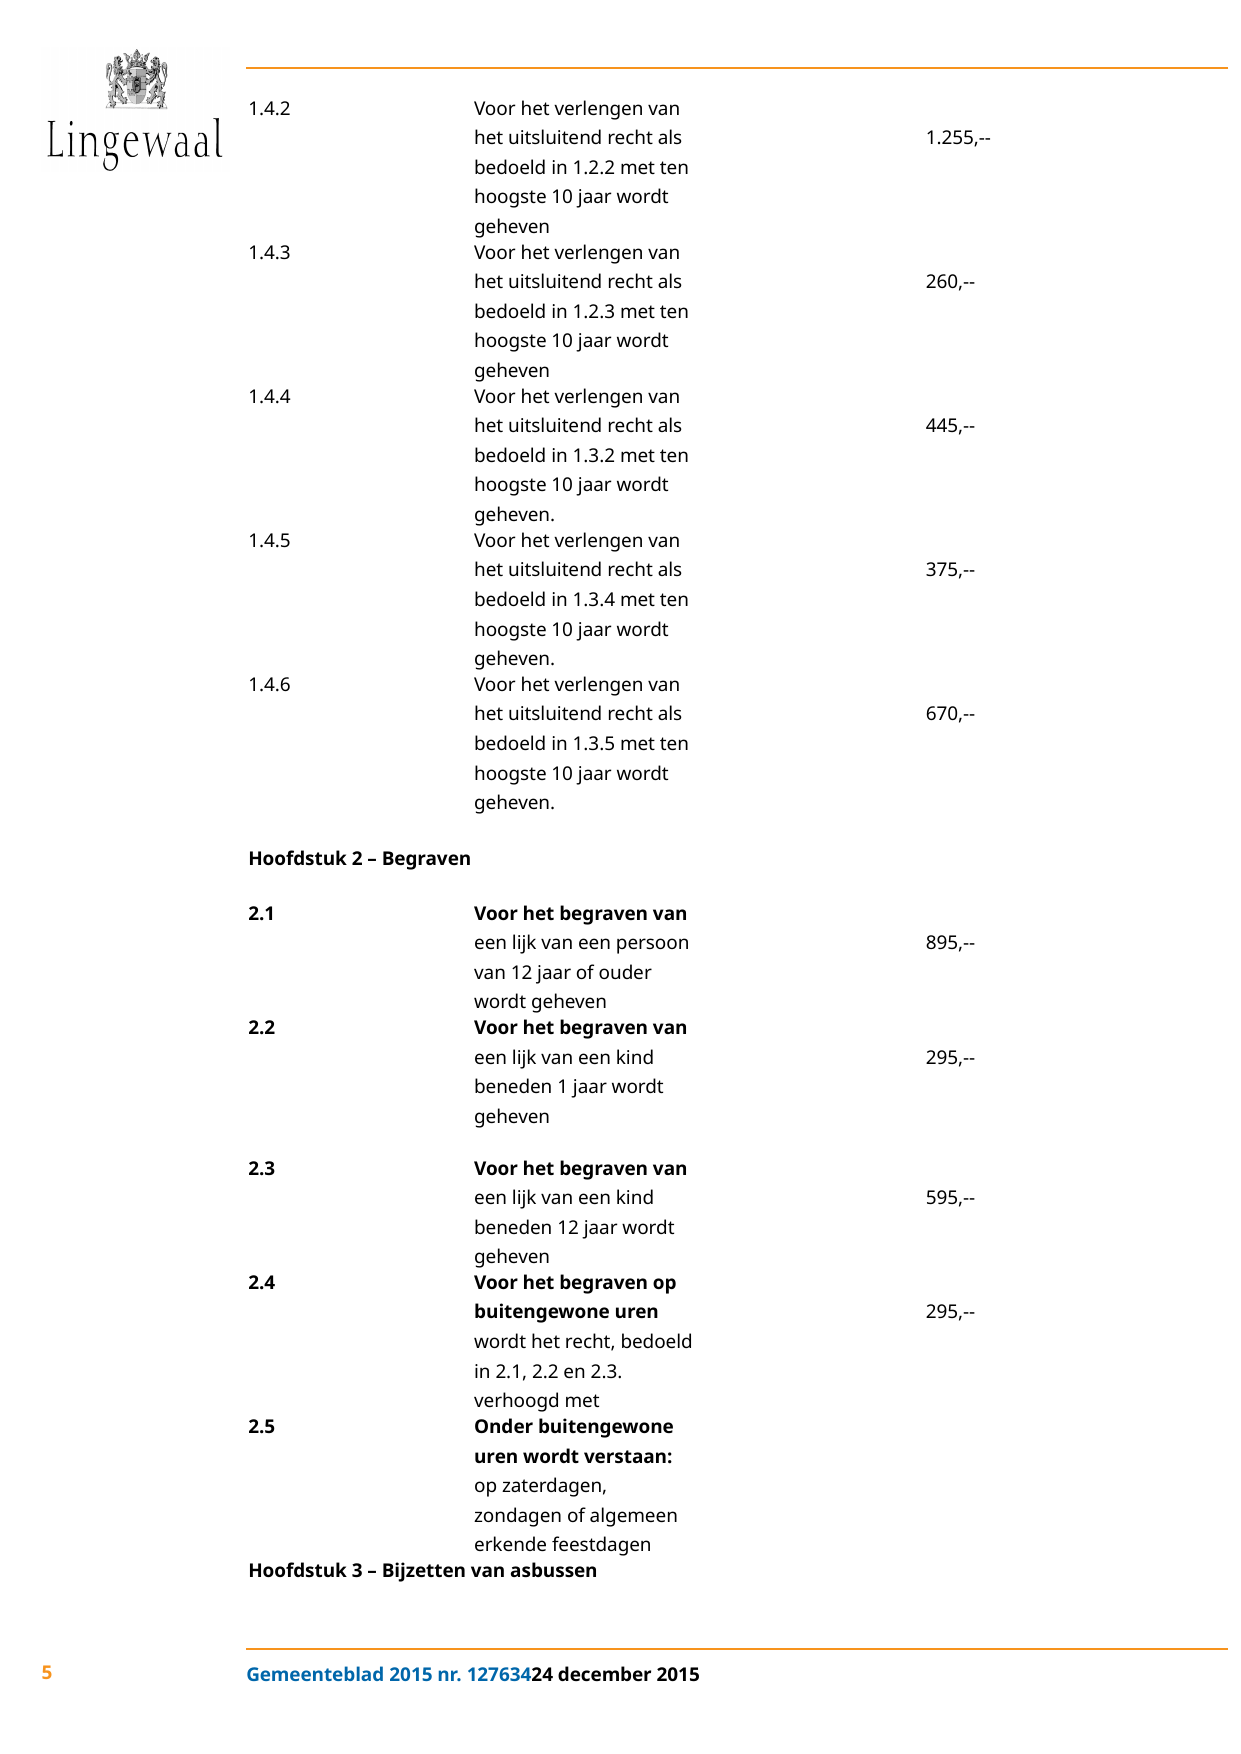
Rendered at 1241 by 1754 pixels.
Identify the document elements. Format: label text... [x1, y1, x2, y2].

table_cell Voor het verlengen van het uitsluitend recht als bedoeld in 1.3.5 met ten hoogste 10 jaar wordt geheven. [474, 671, 700, 815]
table_cell 2.4 [248, 1269, 474, 1413]
table_cell [248, 1129, 474, 1155]
table_cell [700, 1413, 926, 1557]
table_cell Voor het begraven van een lijk van een kind beneden 1 jaar wordt geheven [474, 1015, 700, 1129]
table_cell 1.4.6 [248, 671, 474, 815]
table_cell [926, 1413, 1152, 1557]
table_cell Voor het verlengen van het uitsluitend recht als bedoeld in 1.2.2 met ten hoogste 10 jaar wordt geheven [474, 95, 700, 239]
table_cell 1.4.3 [248, 239, 474, 383]
table_cell [700, 1269, 926, 1413]
table_cell [700, 95, 926, 239]
table_cell 895,-- [926, 900, 1152, 1014]
table_cell Voor het begraven van een lijk van een persoon van 12 jaar of ouder wordt geheven [474, 900, 700, 1014]
table_cell 2.5 [248, 1413, 474, 1557]
table_cell [700, 527, 926, 671]
table_cell 295,-- [926, 1269, 1152, 1413]
picture [41, 47, 231, 172]
table_cell Voor het begraven op buitengewone uren wordt het recht, bedoeld in 2.1, 2.2 en 2.3. verhoogd met [474, 1269, 700, 1413]
table_cell 260,-- [926, 239, 1152, 383]
table_cell 2.1 [248, 900, 474, 1014]
table_cell 1.4.5 [248, 527, 474, 671]
table_cell Onder buitengewone uren wordt verstaan: op zaterdagen, zondagen of algemeen erkende feestdagen [474, 1413, 700, 1557]
table_cell 1.255,-- [926, 95, 1152, 239]
table_cell 670,-- [926, 671, 1152, 815]
table_cell Voor het verlengen van het uitsluitend recht als bedoeld in 1.3.4 met ten hoogste 10 jaar wordt geheven. [474, 527, 700, 671]
table_cell [700, 1155, 926, 1269]
table_cell 375,-- [926, 527, 1152, 671]
table_cell [700, 1015, 926, 1129]
table_cell 1.4.2 [248, 95, 474, 239]
table_cell Hoofdstuk 3 – Bijzetten van asbussen [248, 1557, 700, 1583]
table_cell Voor het verlengen van het uitsluitend recht als bedoeld in 1.3.2 met ten hoogste 10 jaar wordt geheven. [474, 383, 700, 527]
table_cell [700, 900, 926, 1014]
table_cell Hoofdstuk 2 – Begraven [248, 815, 700, 900]
table_cell 295,-- [926, 1015, 1152, 1129]
table_cell Voor het begraven van een lijk van een kind beneden 12 jaar wordt geheven [474, 1155, 700, 1269]
table_cell [700, 239, 926, 383]
table_cell Voor het verlengen van het uitsluitend recht als bedoeld in 1.2.3 met ten hoogste 10 jaar wordt geheven [474, 239, 700, 383]
table_cell [700, 383, 926, 527]
table_cell 445,-- [926, 383, 1152, 527]
table_cell 1.4.4 [248, 383, 474, 527]
table_cell 2.3 [248, 1155, 474, 1269]
table_cell [700, 671, 926, 815]
table_cell 595,-- [926, 1155, 1152, 1269]
table_cell 2.2 [248, 1015, 474, 1129]
